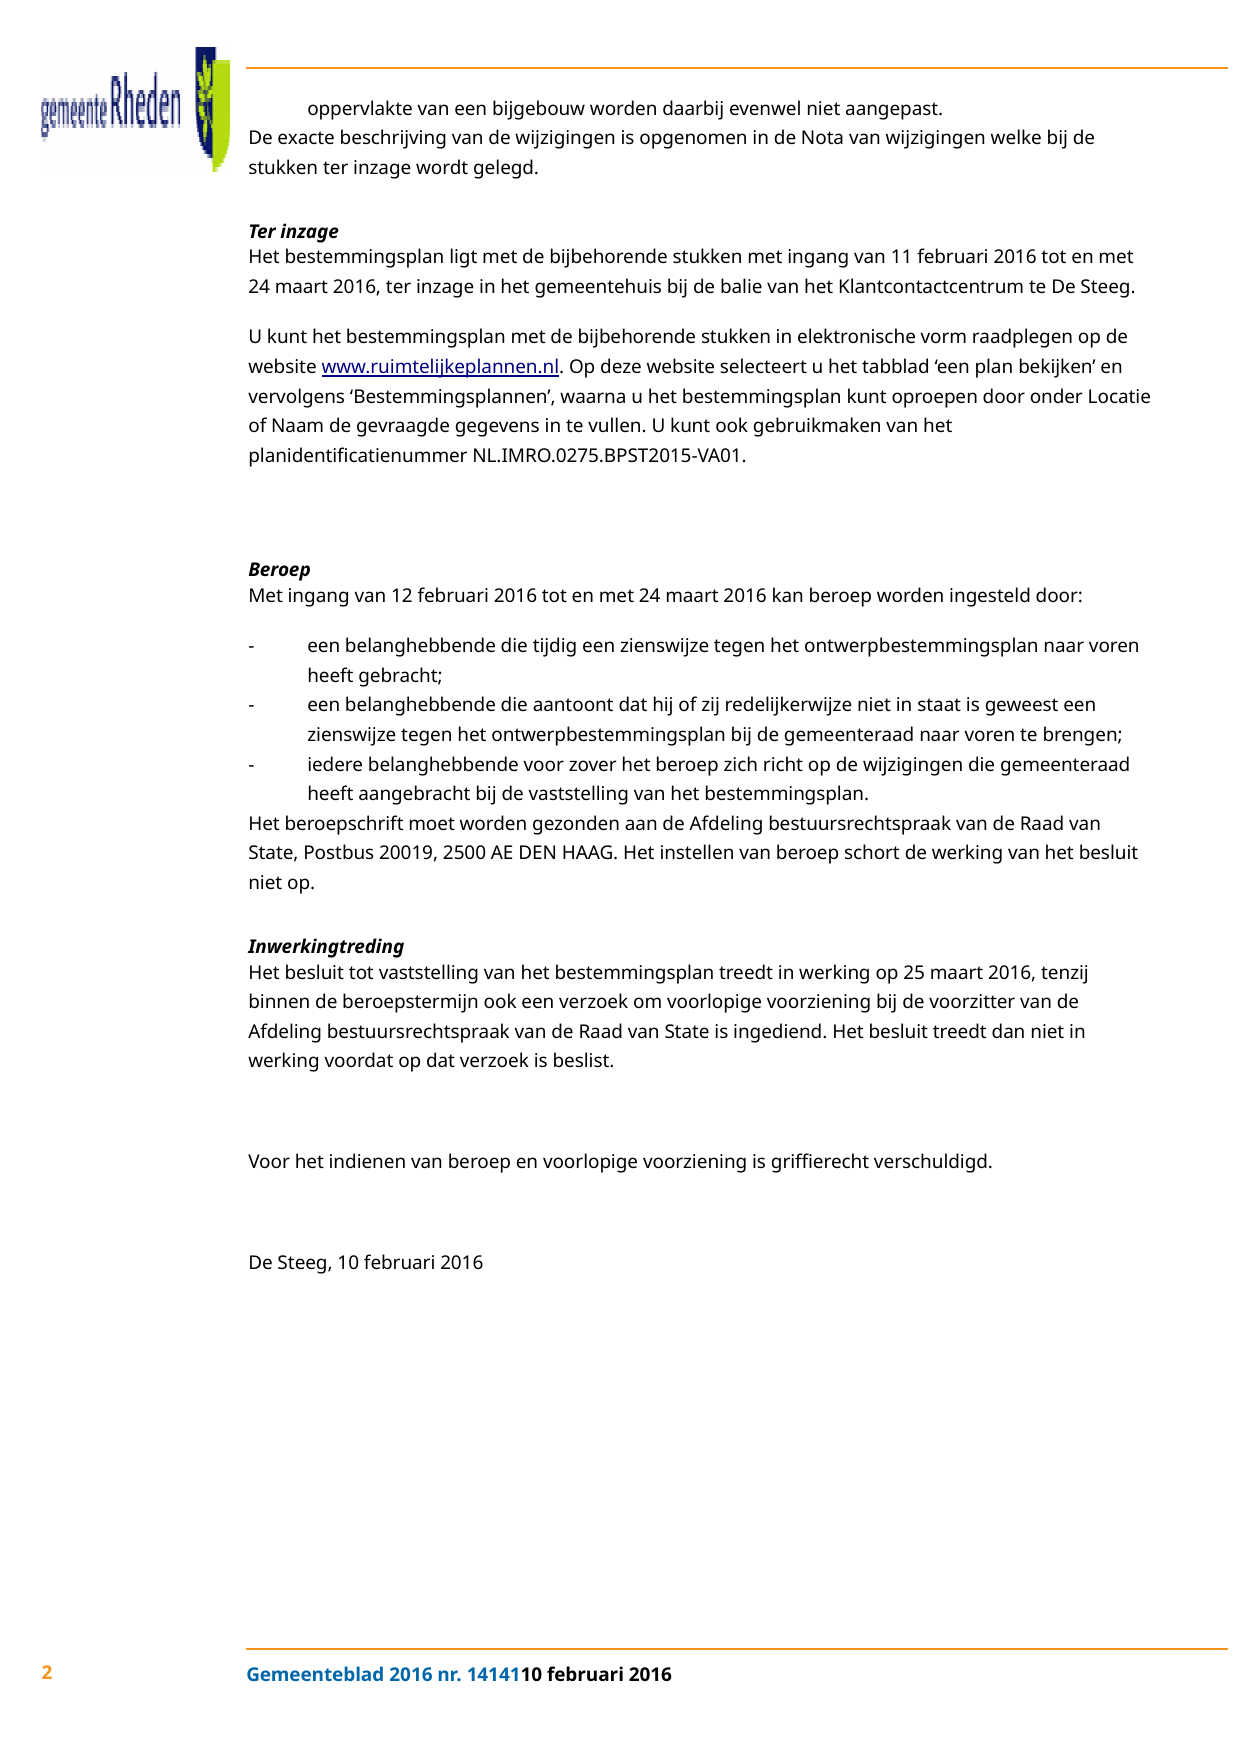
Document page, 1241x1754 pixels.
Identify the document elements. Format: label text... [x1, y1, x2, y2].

picture [41, 47, 231, 172]
text Het beroepschrift moet worden gezonden aan de Afdeling bestuursrechtspraak van de Raad van State, Postbus 20019, 2500 AE DEN HAAG. Het instellen van beroep schort de werking van het besluit niet op. [248, 810, 1152, 895]
text Met ingang van 12 februari 2016 tot en met 24 maart 2016 kan beroep worden ingesteld door: [248, 582, 1152, 608]
text Het bestemmingsplan ligt met de bijbehorende stukken met ingang van 11 februari 2016 tot en met 24 maart 2016, ter inzage in het gemeentehuis bij de balie van het Klantcontactcentrum te De Steeg. [248, 244, 1152, 299]
list iedere belanghebbende voor zover het beroep zich richt op de wijzigingen die gemeenteraad heeft aangebracht bij de vaststelling van het bestemmingsplan. [248, 751, 1152, 806]
text U kunt het bestemmingsplan met de bijbehorende stukken in elektronische vorm raadplegen op de website www.ruimtelijkeplannen.nl. Op deze website selecteert u het tabblad ‘een plan bekijken’ en vervolgens ‘Bestemmingsplannen’, waarna u het bestemmingsplan kunt oproepen door onder Locatie of Naam de gevraagde gegevens in te vullen. U kunt ook gebruikmaken van het planidentificatienummer NL.IMRO.0275.BPST2015-VA01. [248, 324, 1152, 468]
text Beroep [248, 556, 1152, 582]
text Inwerkingtreding [248, 933, 1152, 959]
list een belanghebbende die tijdig een zienswijze tegen het ontwerpbestemmingsplan naar voren heeft gebracht; [248, 632, 1152, 688]
list een belanghebbende die aantoont dat hij of zij redelijkerwijze niet in staat is geweest een zienswijze tegen het ontwerpbestemmingsplan bij de gemeenteraad naar voren te brengen; [248, 692, 1152, 747]
text Voor het indienen van beroep en voorlopige voorziening is griffierecht verschuldigd. [248, 1148, 1152, 1174]
text Het besluit tot vaststelling van het bestemmingsplan treedt in werking op 25 maart 2016, tenzij binnen de beroepstermijn ook een verzoek om voorlopige voorziening bij de voorzitter van de Afdeling bestuursrechtspraak van de Raad van State is ingediend. Het besluit treedt dan niet in werking voordat op dat verzoek is beslist. [248, 959, 1152, 1073]
text Ter inzage [248, 218, 1152, 244]
list oppervlakte van een bijgebouw worden daarbij evenwel niet aangepast. [248, 95, 1152, 121]
text De exacte beschrijving van de wijzigingen is opgenomen in de Nota van wijzigingen welke bij de stukken ter inzage wordt gelegd. [248, 124, 1152, 180]
text De Steeg, 10 februari 2016 [248, 1249, 1152, 1275]
